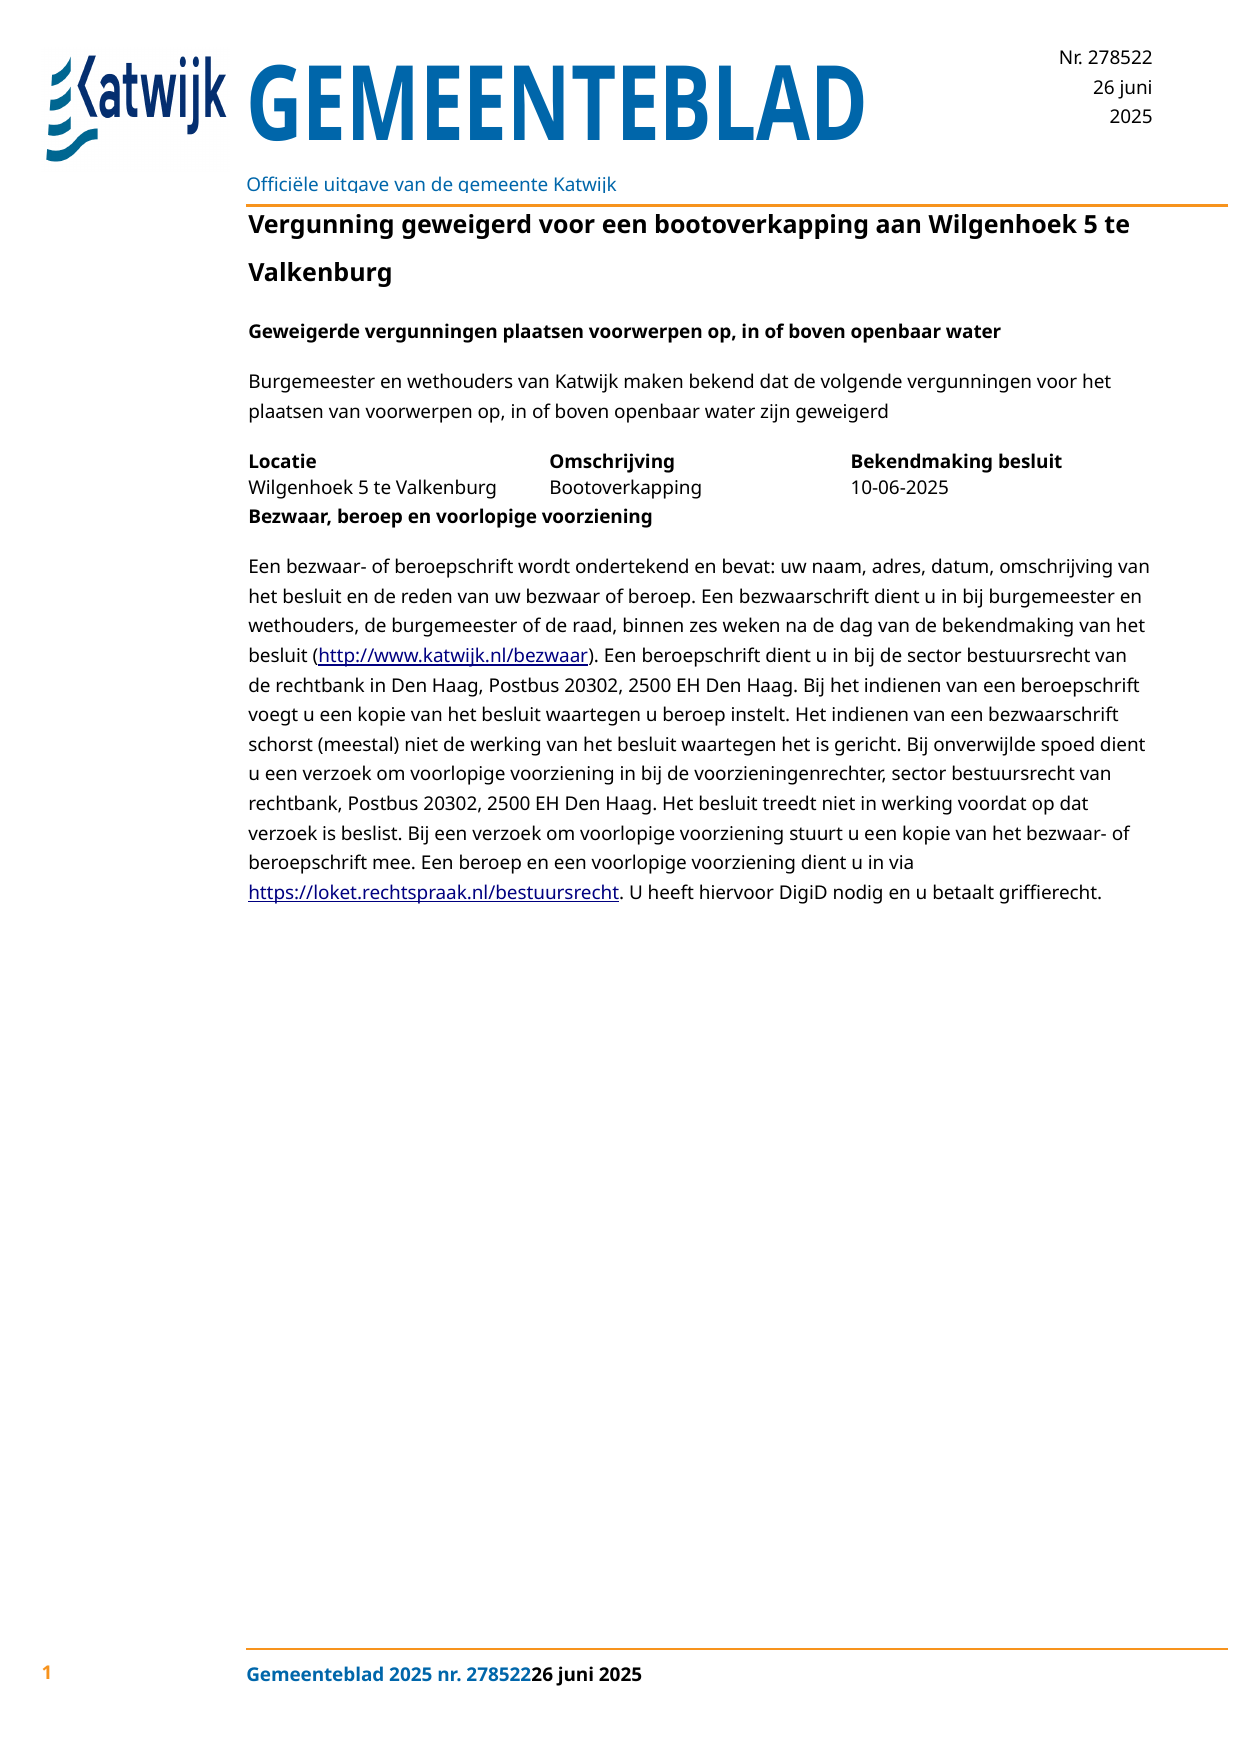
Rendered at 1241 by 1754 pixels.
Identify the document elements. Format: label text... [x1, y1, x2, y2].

table_header Omschrijving [549, 449, 850, 474]
text Bezwaar, beroep en voorlopige voorziening [248, 503, 1152, 529]
text Geweigerde vergunningen plaatsen voorwerpen op, in of boven openbaar water [248, 318, 1152, 344]
text Vergunning geweigerd voor een bootoverkapping aan Wilgenhoek 5 te Valkenburg [248, 207, 1152, 288]
picture [41, 47, 231, 172]
text Burgemeester en wethouders van Katwijk maken bekend dat de volgende vergunningen voor het plaatsen van voorwerpen op, in of boven openbaar water zijn geweigerd [248, 368, 1152, 424]
table_cell Wilgenhoek 5 te Valkenburg [248, 474, 549, 500]
text Een bezwaar- of beroepschrift wordt ondertekend en bevat: uw naam, adres, datum, omschrijving van het besluit en de reden van uw bezwaar of beroep. Een bezwaarschrift dient u in bij burgemeester en wethouders, de burgemeester of de raad, binnen zes weken na de dag van de bekendmaking van het besluit (http://www.katwijk.nl/bezwaar). Een beroepschrift dient u in bij de sector bestuursrecht van de rechtbank in Den Haag, Postbus 20302, 2500 EH Den Haag. Bij het indienen van een beroepschrift voegt u een kopie van het besluit waartegen u beroep instelt. Het indienen van een bezwaarschrift schorst (meestal) niet de werking van het besluit waartegen het is gericht. Bij onverwijlde spoed dient u een verzoek om voorlopige voorziening in bij de voorzieningenrechter, sector bestuursrecht van rechtbank, Postbus 20302, 2500 EH Den Haag. Het besluit treedt niet in werking voordat op dat verzoek is beslist. Bij een verzoek om voorlopige voorziening stuurt u een kopie van het bezwaar- of beroepschrift mee. Een beroep en een voorlopige voorziening dient u in via https://loket.rechtspraak.nl/bestuursrecht. U heeft hiervoor DigiD nodig en u betaalt griffierecht. [248, 553, 1152, 905]
table_cell Bootoverkapping [549, 474, 850, 500]
table_header Bekendmaking besluit [850, 449, 1152, 474]
table_header Locatie [248, 449, 549, 474]
table_cell 10-06-2025 [850, 474, 1152, 500]
